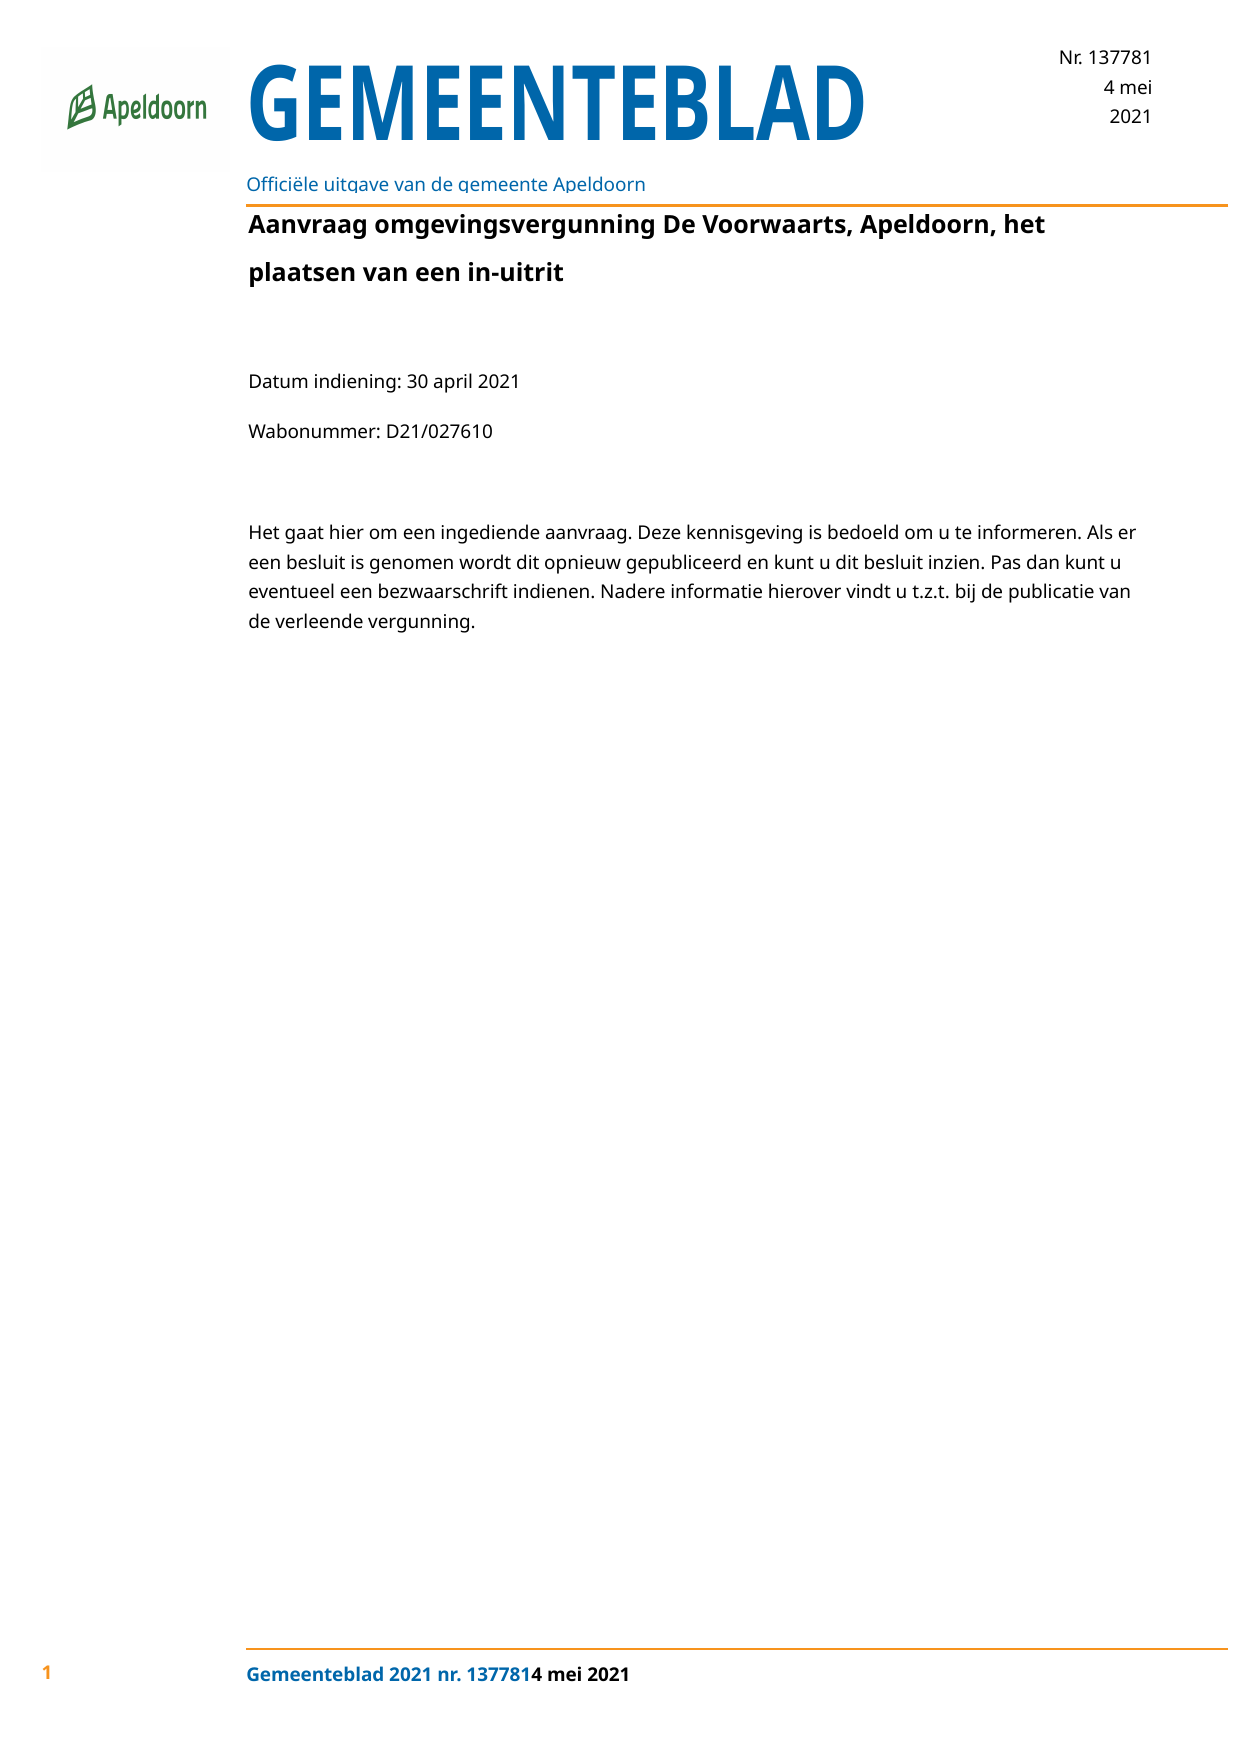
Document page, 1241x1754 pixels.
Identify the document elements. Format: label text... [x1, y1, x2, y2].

text Wabonummer: D21/027610 [248, 419, 1152, 444]
text Datum indiening: 30 april 2021 [248, 368, 1152, 394]
picture [41, 47, 231, 172]
text Aanvraag omgevingsvergunning De Voorwaarts, Apeldoorn, het plaatsen van een in-uitrit [248, 207, 1152, 288]
text Het gaat hier om een ingediende aanvraag. Deze kennisgeving is bedoeld om u te informeren. Als er een besluit is genomen wordt dit opnieuw gepubliceerd en kunt u dit besluit inzien. Pas dan kunt u eventueel een bezwaarschrift indienen. Nadere informatie hierover vindt u t.z.t. bij de publicatie van de verleende vergunning. [248, 519, 1152, 634]
